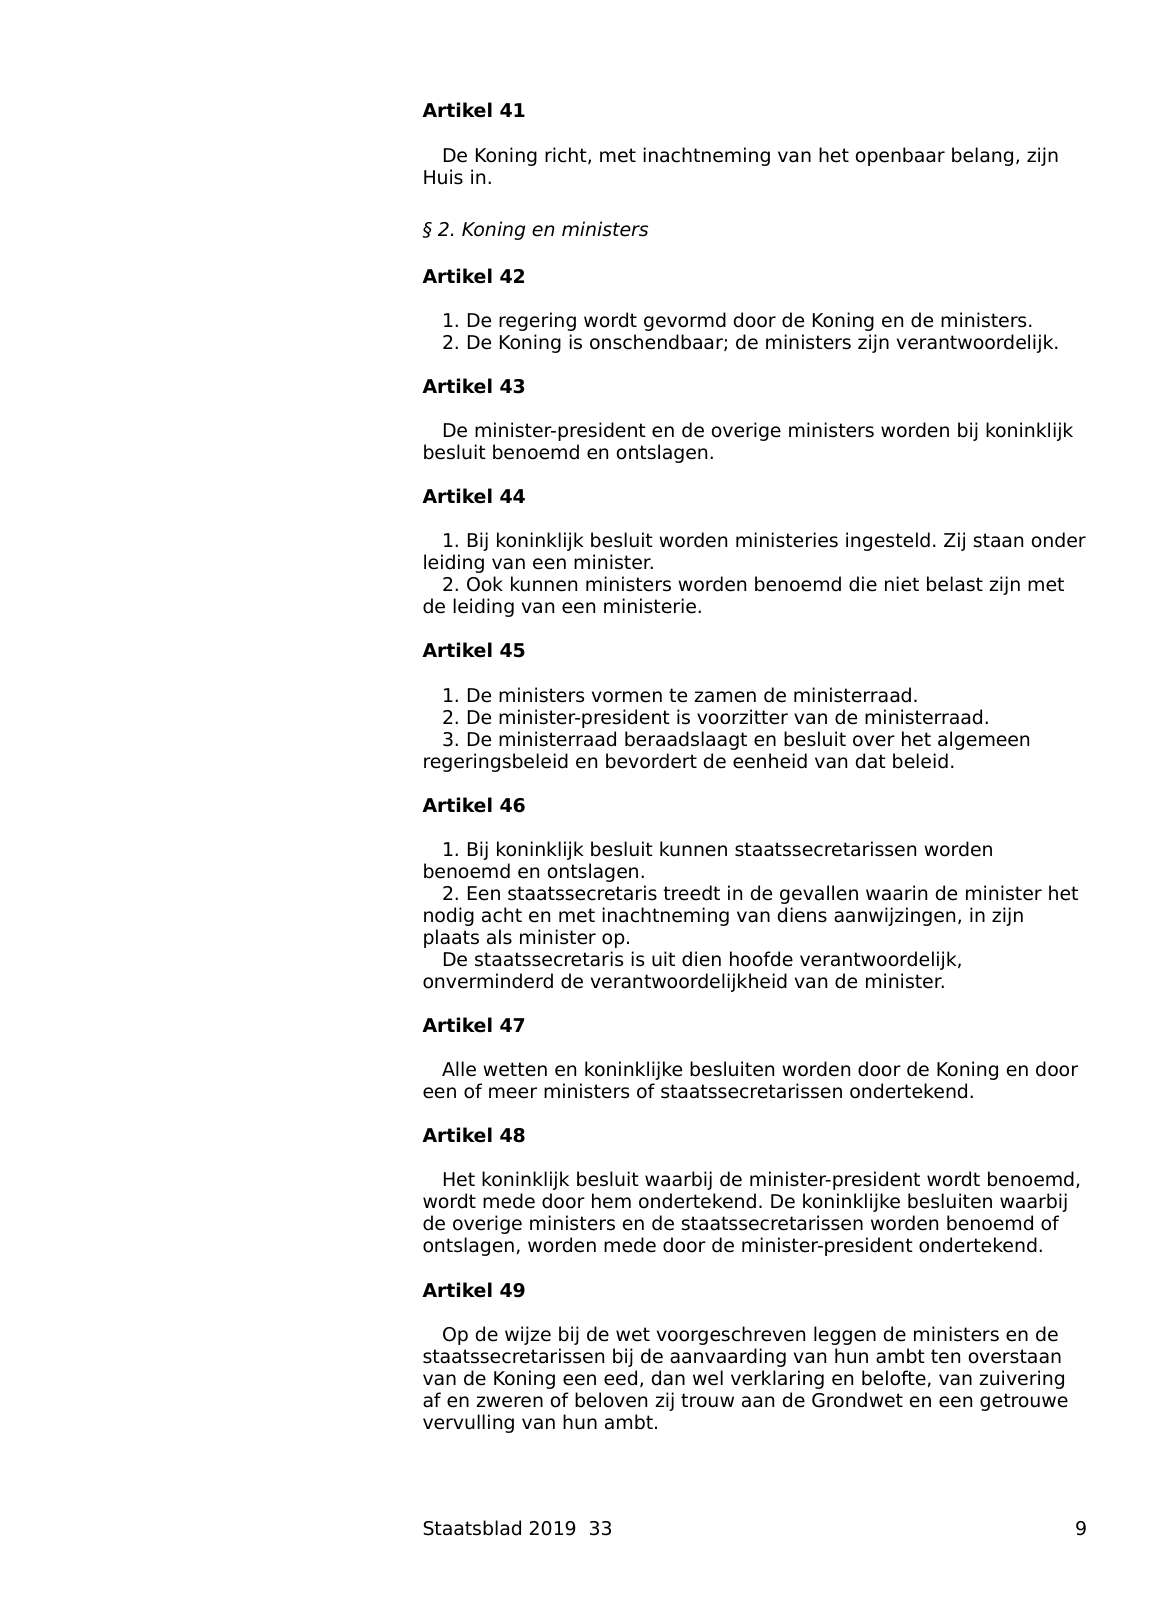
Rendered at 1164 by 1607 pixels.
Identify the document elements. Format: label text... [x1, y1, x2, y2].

text 2. De minister-president is voorzitter van de ministerraad. [422, 707, 1087, 728]
subtitle Artikel 49 [422, 1279, 1087, 1301]
subtitle Artikel 47 [422, 1015, 1087, 1037]
text 1. De ministers vormen te zamen de ministerraad. [422, 684, 1087, 707]
subtitle Artikel 42 [422, 266, 1087, 287]
text Alle wetten en koninklijke besluiten worden door de Koning en door een of meer ministers of staatssecretarissen ondertekend. [422, 1059, 1087, 1103]
text 2. Een staatssecretaris treedt in de gevallen waarin de minister het nodig acht en met inachtneming van diens aanwijzingen, in zijn plaats als minister op. [422, 883, 1087, 949]
subtitle Artikel 46 [422, 795, 1087, 817]
subtitle Artikel 48 [422, 1125, 1087, 1147]
subtitle § 2. Koning en ministers [422, 218, 1087, 241]
text 3. De ministerraad beraadslaagt en besluit over het algemeen regeringsbeleid en bevordert de eenheid van dat beleid. [422, 728, 1087, 772]
text 1. Bij koninklijk besluit worden ministeries ingesteld. Zij staan onder leiding van een minister. [422, 530, 1087, 574]
text Het koninklijk besluit waarbij de minister-president wordt benoemd, wordt mede door hem ondertekend. De koninklijke besluiten waarbij de overige ministers en de staatssecretarissen worden benoemd of ontslagen, worden mede door de minister-president ondertekend. [422, 1169, 1087, 1257]
text Op de wijze bij de wet voorgeschreven leggen de ministers en de staatssecretarissen bij de aanvaarding van hun ambt ten overstaan van de Koning een eed, dan wel verklaring en belofte, van zuivering af en zweren of beloven zij trouw aan de Grondwet en een getrouwe vervulling van hun ambt. [422, 1324, 1087, 1433]
text 1. De regering wordt gevormd door de Koning en de ministers. [422, 310, 1087, 332]
subtitle Artikel 44 [422, 486, 1087, 508]
text 2. Ook kunnen ministers worden benoemd die niet belast zijn met de leiding van een ministerie. [422, 574, 1087, 618]
text De staatssecretaris is uit dien hoofde verantwoordelijk, onverminderd de verantwoordelijkheid van de minister. [422, 949, 1087, 993]
subtitle Artikel 45 [422, 640, 1087, 662]
subtitle Artikel 43 [422, 376, 1087, 398]
text De minister-president en de overige ministers worden bij koninklijk besluit benoemd en ontslagen. [422, 420, 1087, 464]
subtitle Artikel 41 [422, 100, 1087, 122]
text 2. De Koning is onschendbaar; de ministers zijn verantwoordelijk. [422, 332, 1087, 354]
text 1. Bij koninklijk besluit kunnen staatssecretarissen worden benoemd en ontslagen. [422, 839, 1087, 883]
text De Koning richt, met inachtneming van het openbaar belang, zijn Huis in. [422, 144, 1087, 188]
